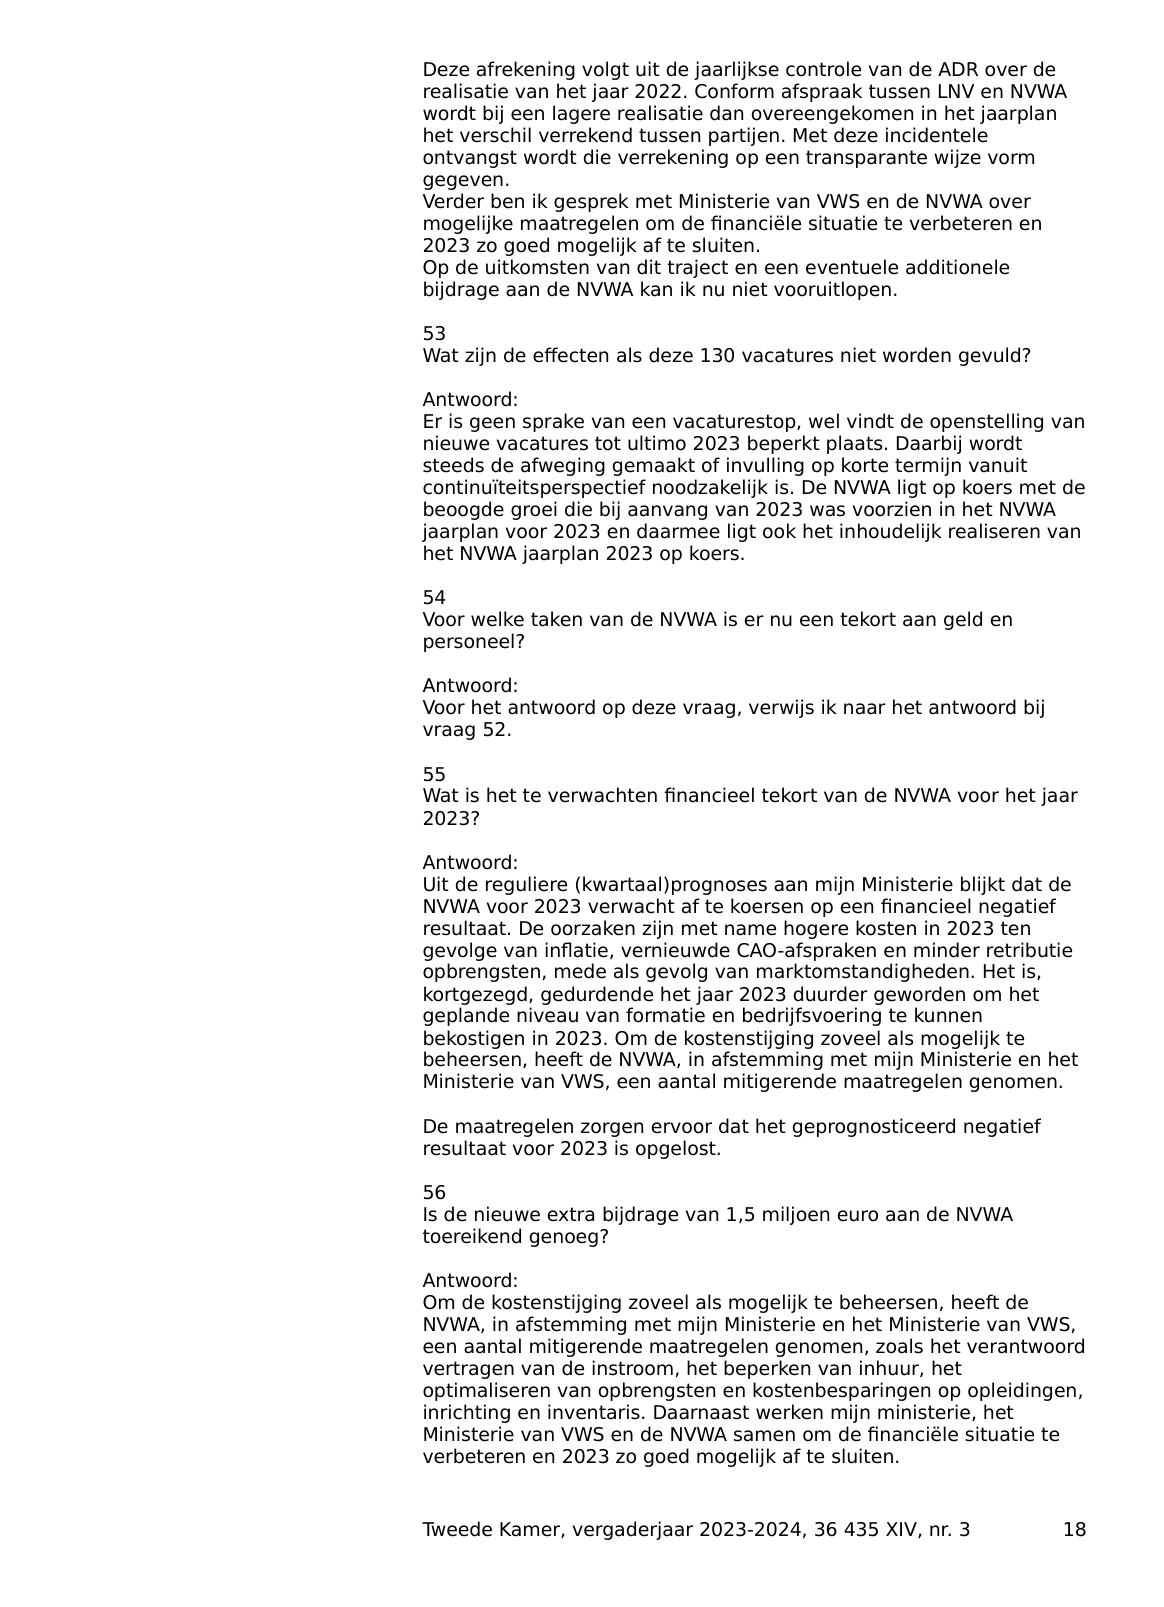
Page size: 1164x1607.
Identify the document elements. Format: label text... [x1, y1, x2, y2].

text Antwoord: [422, 389, 1087, 411]
text Antwoord: [422, 852, 1087, 873]
text Deze afrekening volgt uit de jaarlijkse controle van de ADR over de realisatie van het jaar 2022. Conform afspraak tussen LNV en NVWA wordt bij een lagere realisatie dan overeengekomen in het jaarplan het verschil verrekend tussen partijen. Met deze incidentele ontvangst wordt die verrekening op een transparante wijze vorm gegeven. [422, 59, 1087, 191]
text Voor het antwoord op deze vraag, verwijs ik naar het antwoord bij vraag 52. [422, 697, 1087, 741]
text De maatregelen zorgen ervoor dat het geprognosticeerd negatief resultaat voor 2023 is opgelost. [422, 1116, 1087, 1159]
text Er is geen sprake van een vacaturestop, wel vindt de openstelling van nieuwe vacatures tot ultimo 2023 beperkt plaats. Daarbij wordt steeds de afweging gemaakt of invulling op korte termijn vanuit continuïteitsperspectief noodzakelijk is. De NVWA ligt op koers met de beoogde groei die bij aanvang van 2023 was voorzien in het NVWA jaarplan voor 2023 en daarmee ligt ook het inhoudelijk realiseren van het NVWA jaarplan 2023 op koers. [422, 411, 1087, 565]
text Wat is het te verwachten financieel tekort van de NVWA voor het jaar 2023? [422, 785, 1087, 829]
text 53 [422, 323, 1087, 345]
text Voor welke taken van de NVWA is er nu een tekort aan geld en personeel? [422, 609, 1087, 653]
text 56 [422, 1182, 1087, 1204]
text Wat zijn de effecten als deze 130 vacatures niet worden gevuld? [422, 345, 1087, 367]
text 55 [422, 763, 1087, 785]
text Verder ben ik gesprek met Ministerie van VWS en de NVWA over mogelijke maatregelen om de financiële situatie te verbeteren en 2023 zo goed mogelijk af te sluiten. [422, 191, 1087, 257]
text 54 [422, 587, 1087, 609]
text Op de uitkomsten van dit traject en een eventuele additionele bijdrage aan de NVWA kan ik nu niet vooruitlopen. [422, 257, 1087, 301]
text Om de kostenstijging zoveel als mogelijk te beheersen, heeft de NVWA, in afstemming met mijn Ministerie en het Ministerie van VWS, een aantal mitigerende maatregelen genomen, zoals het verantwoord vertragen van de instroom, het beperken van inhuur, het optimaliseren van opbrengsten en kostenbesparingen op opleidingen, inrichting en inventaris. Daarnaast werken mijn ministerie, het Ministerie van VWS en de NVWA samen om de financiële situatie te verbeteren en 2023 zo goed mogelijk af te sluiten. [422, 1292, 1087, 1468]
text Uit de reguliere (kwartaal)prognoses aan mijn Ministerie blijkt dat de NVWA voor 2023 verwacht af te koersen op een financieel negatief resultaat. De oorzaken zijn met name hogere kosten in 2023 ten gevolge van inflatie, vernieuwde CAO-afspraken en minder retributie opbrengsten, mede als gevolg van marktomstandigheden. Het is, kortgezegd, gedurdende het jaar 2023 duurder geworden om het geplande niveau van formatie en bedrijfsvoering te kunnen bekostigen in 2023. Om de kostenstijging zoveel als mogelijk te beheersen, heeft de NVWA, in afstemming met mijn Ministerie en het Ministerie van VWS, een aantal mitigerende maatregelen genomen. [422, 873, 1087, 1093]
text Antwoord: [422, 1270, 1087, 1292]
text Is de nieuwe extra bijdrage van 1,5 miljoen euro aan de NVWA toereikend genoeg? [422, 1204, 1087, 1248]
text Antwoord: [422, 675, 1087, 697]
